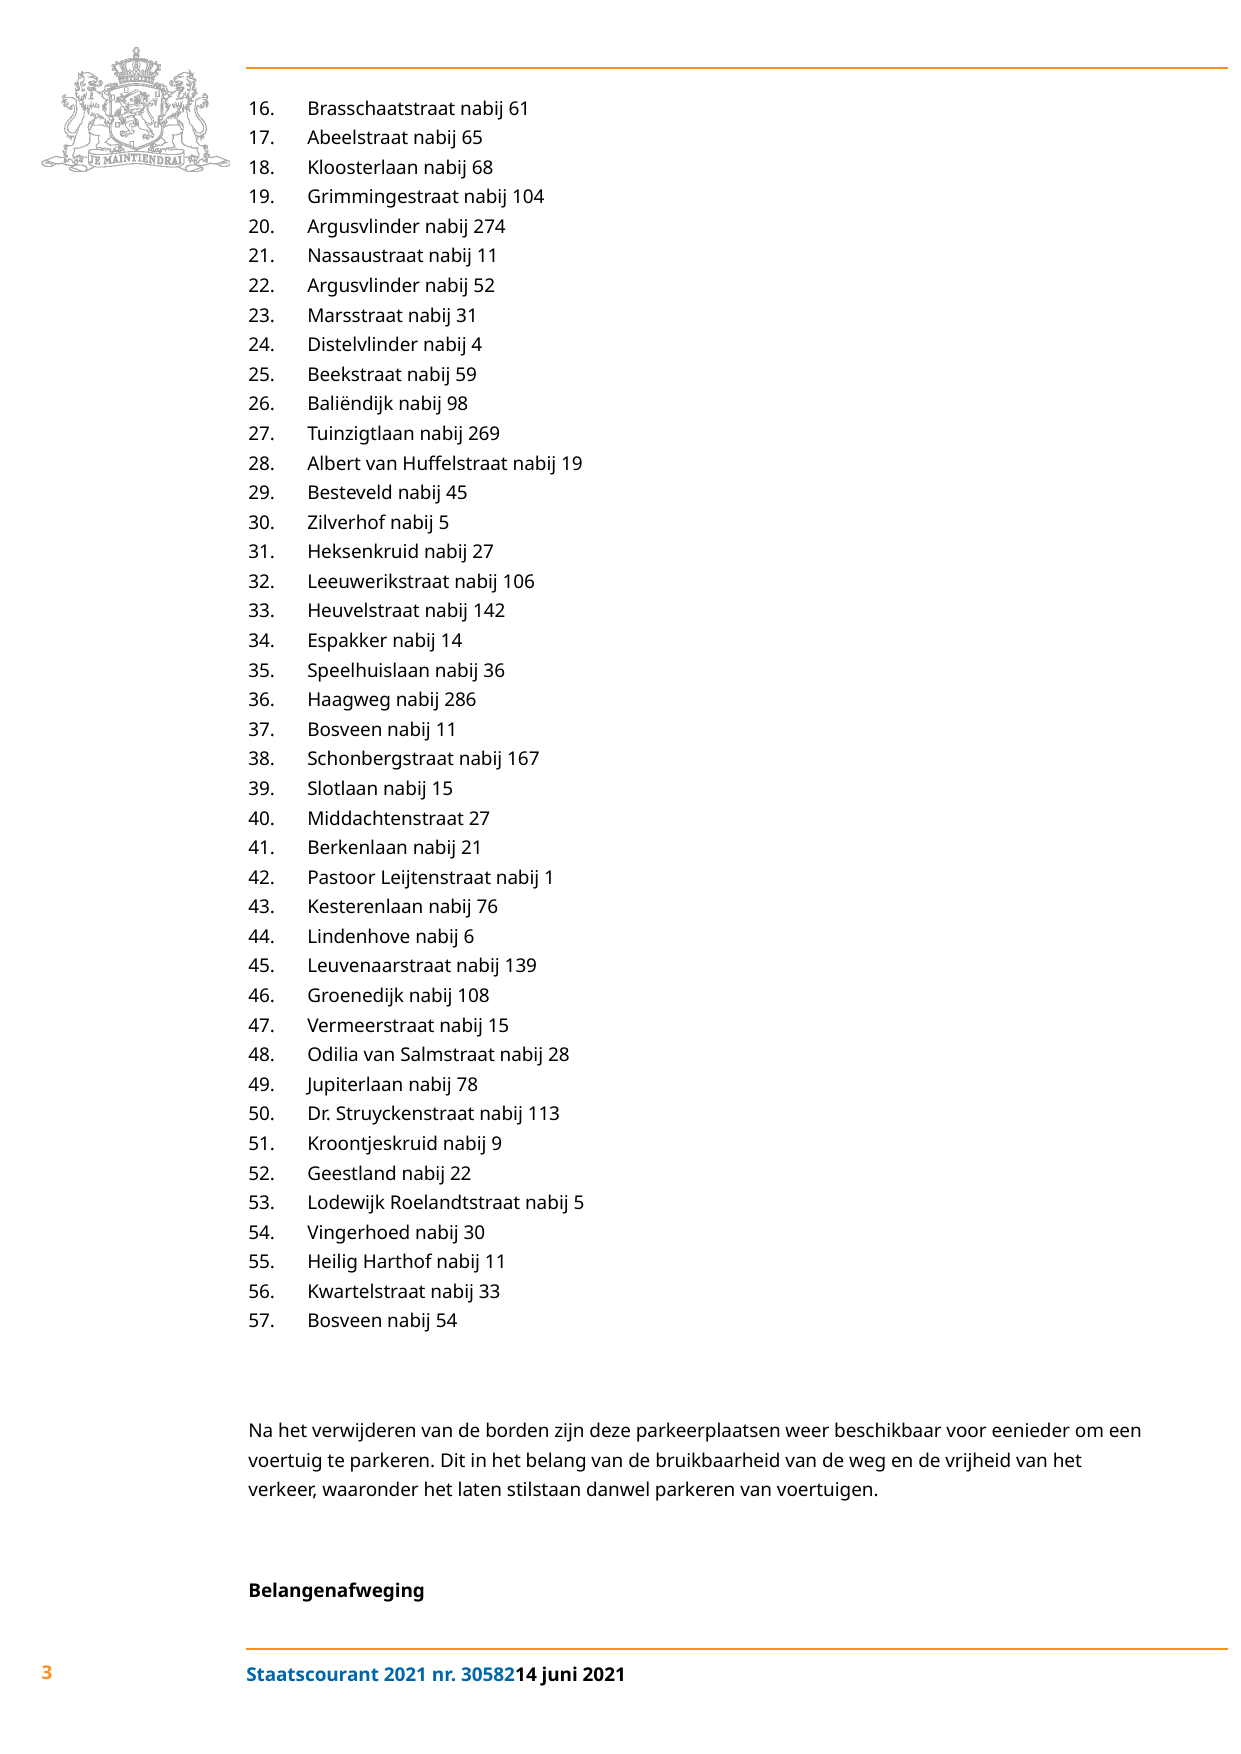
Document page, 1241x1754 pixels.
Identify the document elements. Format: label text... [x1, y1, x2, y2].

list Abeelstraat nabij 65 [248, 124, 1152, 150]
text Belangenafweging [248, 1577, 1152, 1603]
list Heilig Harthof nabij 11 [248, 1248, 1152, 1274]
list Vingerhoed nabij 30 [248, 1219, 1152, 1245]
text Na het verwijderen van de borden zijn deze parkeerplaatsen weer beschikbaar voor eenieder om een voertuig te parkeren. Dit in het belang van de bruikbaarheid van de weg en de vrijheid van het verkeer, waaronder het laten stilstaan danwel parkeren van voertuigen. [248, 1417, 1152, 1502]
list Besteveld nabij 45 [248, 479, 1152, 505]
list Baliëndijk nabij 98 [248, 391, 1152, 416]
list Middachtenstraat 27 [248, 805, 1152, 831]
list Kloosterlaan nabij 68 [248, 154, 1152, 180]
list Bosveen nabij 54 [248, 1308, 1152, 1333]
list Argusvlinder nabij 52 [248, 272, 1152, 298]
list Heuvelstraat nabij 142 [248, 598, 1152, 623]
list Distelvlinder nabij 4 [248, 331, 1152, 357]
list Groenedijk nabij 108 [248, 982, 1152, 1008]
list Tuinzigtlaan nabij 269 [248, 420, 1152, 446]
list Heksenkruid nabij 27 [248, 538, 1152, 564]
list Speelhuislaan nabij 36 [248, 657, 1152, 683]
list Pastoor Leijtenstraat nabij 1 [248, 864, 1152, 890]
list Leeuwerikstraat nabij 106 [248, 568, 1152, 594]
list Argusvlinder nabij 274 [248, 213, 1152, 239]
list Leuvenaarstraat nabij 139 [248, 953, 1152, 978]
list Dr. Struyckenstraat nabij 113 [248, 1101, 1152, 1126]
list Lodewijk Roelandtstraat nabij 5 [248, 1189, 1152, 1215]
list Lindenhove nabij 6 [248, 923, 1152, 949]
list Beekstraat nabij 59 [248, 361, 1152, 387]
list Haagweg nabij 286 [248, 686, 1152, 712]
list Berkenlaan nabij 21 [248, 834, 1152, 860]
list Albert van Huffelstraat nabij 19 [248, 450, 1152, 476]
list Jupiterlaan nabij 78 [248, 1071, 1152, 1097]
list Slotlaan nabij 15 [248, 775, 1152, 801]
list Brasschaatstraat nabij 61 [248, 95, 1152, 121]
list Kwartelstraat nabij 33 [248, 1278, 1152, 1304]
list Kroontjeskruid nabij 9 [248, 1130, 1152, 1156]
list Bosveen nabij 11 [248, 716, 1152, 742]
list Kesterenlaan nabij 76 [248, 893, 1152, 919]
list Marsstraat nabij 31 [248, 302, 1152, 328]
list Espakker nabij 14 [248, 627, 1152, 653]
list Nassaustraat nabij 11 [248, 243, 1152, 268]
list Zilverhof nabij 5 [248, 509, 1152, 535]
list Grimmingestraat nabij 104 [248, 183, 1152, 209]
list Geestland nabij 22 [248, 1160, 1152, 1186]
list Odilia van Salmstraat nabij 28 [248, 1041, 1152, 1067]
picture [41, 47, 231, 172]
list Vermeerstraat nabij 15 [248, 1012, 1152, 1038]
list Schonbergstraat nabij 167 [248, 746, 1152, 771]
